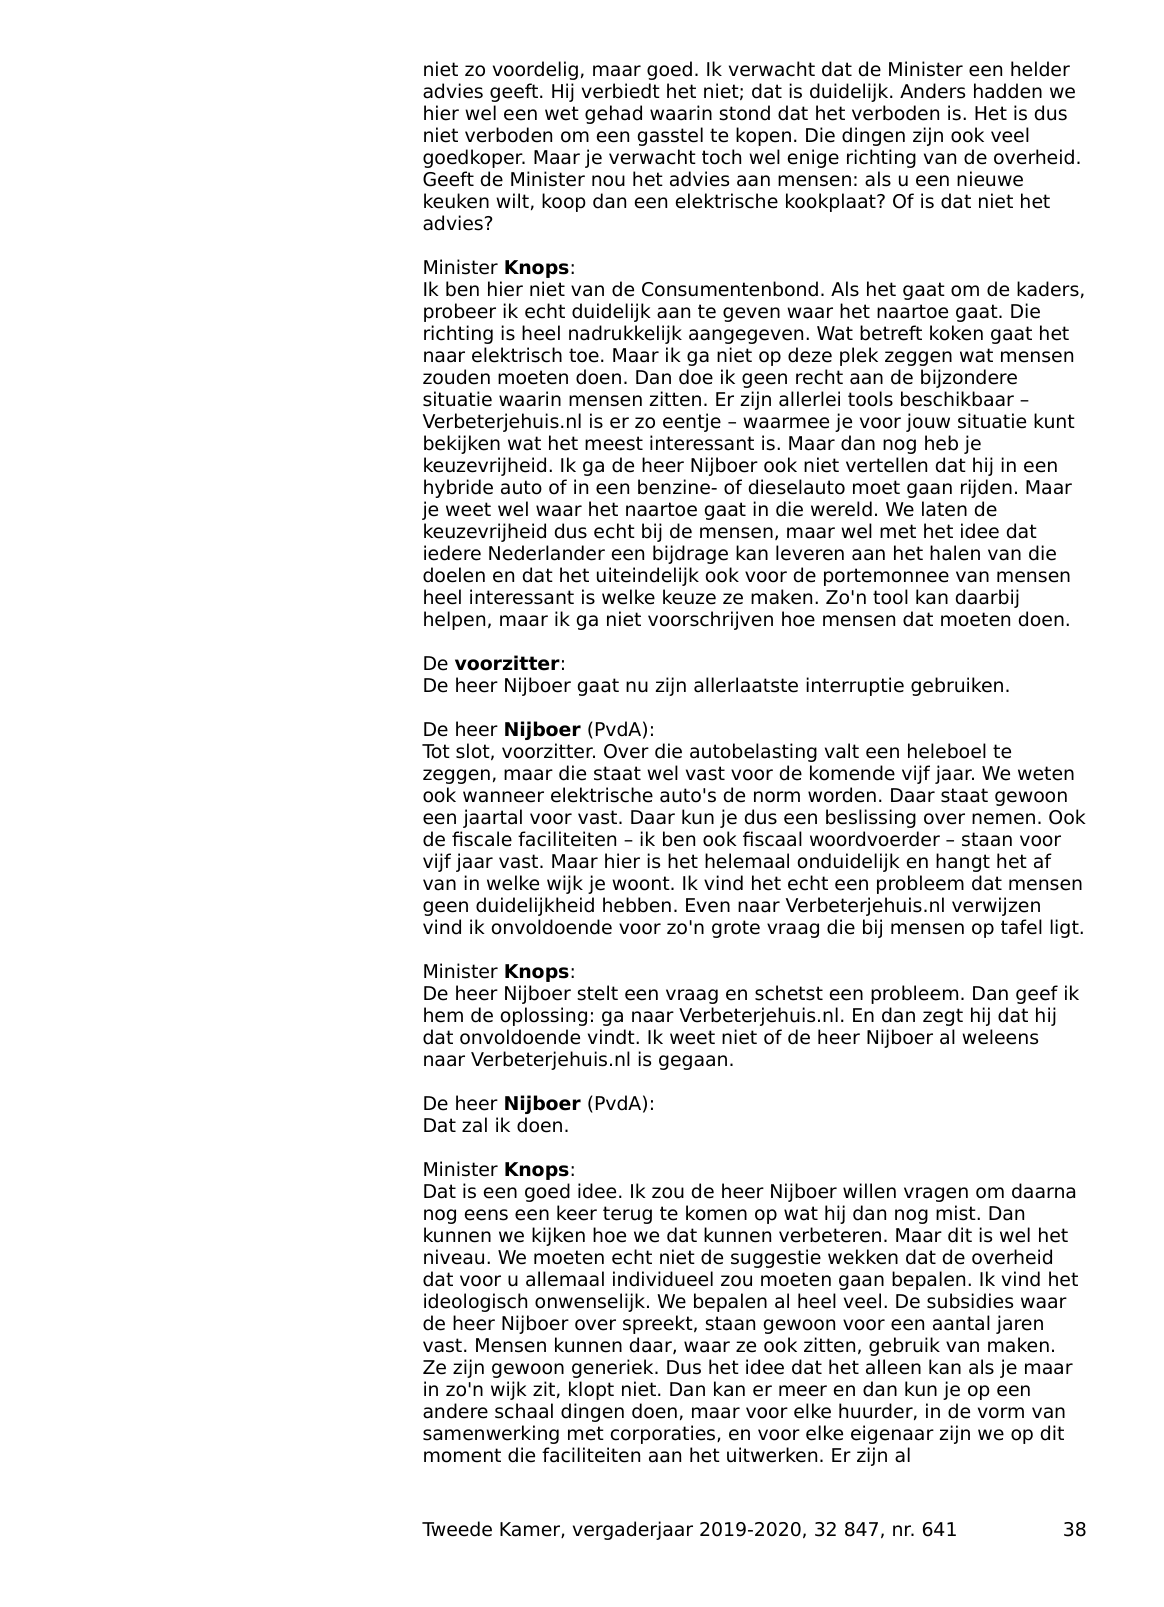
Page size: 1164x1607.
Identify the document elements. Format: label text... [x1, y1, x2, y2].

text Dat is een goed idee. Ik zou de heer Nijboer willen vragen om daarna nog eens een keer terug te komen op wat hij dan nog mist. Dan kunnen we kijken hoe we dat kunnen verbeteren. Maar dit is wel het niveau. We moeten echt niet de suggestie wekken dat de overheid dat voor u allemaal individueel zou moeten gaan bepalen. Ik vind het ideologisch onwenselijk. We bepalen al heel veel. De subsidies waar de heer Nijboer over spreekt, staan gewoon voor een aantal jaren vast. Mensen kunnen daar, waar ze ook zitten, gebruik van maken. Ze zijn gewoon generiek. Dus het idee dat het alleen kan als je maar in zo'n wijk zit, klopt niet. Dan kan er meer en dan kun je op een andere schaal dingen doen, maar voor elke huurder, in de vorm van samenwerking met corporaties, en voor elke eigenaar zijn we op dit moment die faciliteiten aan het uitwerken. Er zijn al [422, 1181, 1087, 1467]
text De heer Nijboer gaat nu zijn allerlaatste interruptie gebruiken. [422, 675, 1087, 697]
text De voorzitter: [422, 653, 1087, 675]
text niet zo voordelig, maar goed. Ik verwacht dat de Minister een helder advies geeft. Hij verbiedt het niet; dat is duidelijk. Anders hadden we hier wel een wet gehad waarin stond dat het verboden is. Het is dus niet verboden om een gasstel te kopen. Die dingen zijn ook veel goedkoper. Maar je verwacht toch wel enige richting van de overheid. Geeft de Minister nou het advies aan mensen: als u een nieuwe keuken wilt, koop dan een elektrische kookplaat? Of is dat niet het advies? [422, 59, 1087, 235]
text De heer Nijboer stelt een vraag en schetst een probleem. Dan geef ik hem de oplossing: ga naar Verbeterjehuis.nl. En dan zegt hij dat hij dat onvoldoende vindt. Ik weet niet of de heer Nijboer al weleens naar Verbeterjehuis.nl is gegaan. [422, 983, 1087, 1071]
text Minister Knops: [422, 961, 1087, 983]
text Minister Knops: [422, 257, 1087, 279]
text Minister Knops: [422, 1159, 1087, 1181]
text De heer Nijboer (PvdA): [422, 719, 1087, 741]
text De heer Nijboer (PvdA): [422, 1093, 1087, 1115]
text Ik ben hier niet van de Consumentenbond. Als het gaat om de kaders, probeer ik echt duidelijk aan te geven waar het naartoe gaat. Die richting is heel nadrukkelijk aangegeven. Wat betreft koken gaat het naar elektrisch toe. Maar ik ga niet op deze plek zeggen wat mensen zouden moeten doen. Dan doe ik geen recht aan de bijzondere situatie waarin mensen zitten. Er zijn allerlei tools beschikbaar – Verbeterjehuis.nl is er zo eentje – waarmee je voor jouw situatie kunt bekijken wat het meest interessant is. Maar dan nog heb je keuzevrijheid. Ik ga de heer Nijboer ook niet vertellen dat hij in een hybride auto of in een benzine- of dieselauto moet gaan rijden. Maar je weet wel waar het naartoe gaat in die wereld. We laten de keuzevrijheid dus echt bij de mensen, maar wel met het idee dat iedere Nederlander een bijdrage kan leveren aan het halen van die doelen en dat het uiteindelijk ook voor de portemonnee van mensen heel interessant is welke keuze ze maken. Zo'n tool kan daarbij helpen, maar ik ga niet voorschrijven hoe mensen dat moeten doen. [422, 279, 1087, 631]
text Dat zal ik doen. [422, 1115, 1087, 1137]
text Tot slot, voorzitter. Over die autobelasting valt een heleboel te zeggen, maar die staat wel vast voor de komende vijf jaar. We weten ook wanneer elektrische auto's de norm worden. Daar staat gewoon een jaartal voor vast. Daar kun je dus een beslissing over nemen. Ook de fiscale faciliteiten – ik ben ook fiscaal woordvoerder – staan voor vijf jaar vast. Maar hier is het helemaal onduidelijk en hangt het af van in welke wijk je woont. Ik vind het echt een probleem dat mensen geen duidelijkheid hebben. Even naar Verbeterjehuis.nl verwijzen vind ik onvoldoende voor zo'n grote vraag die bij mensen op tafel ligt. [422, 741, 1087, 939]
